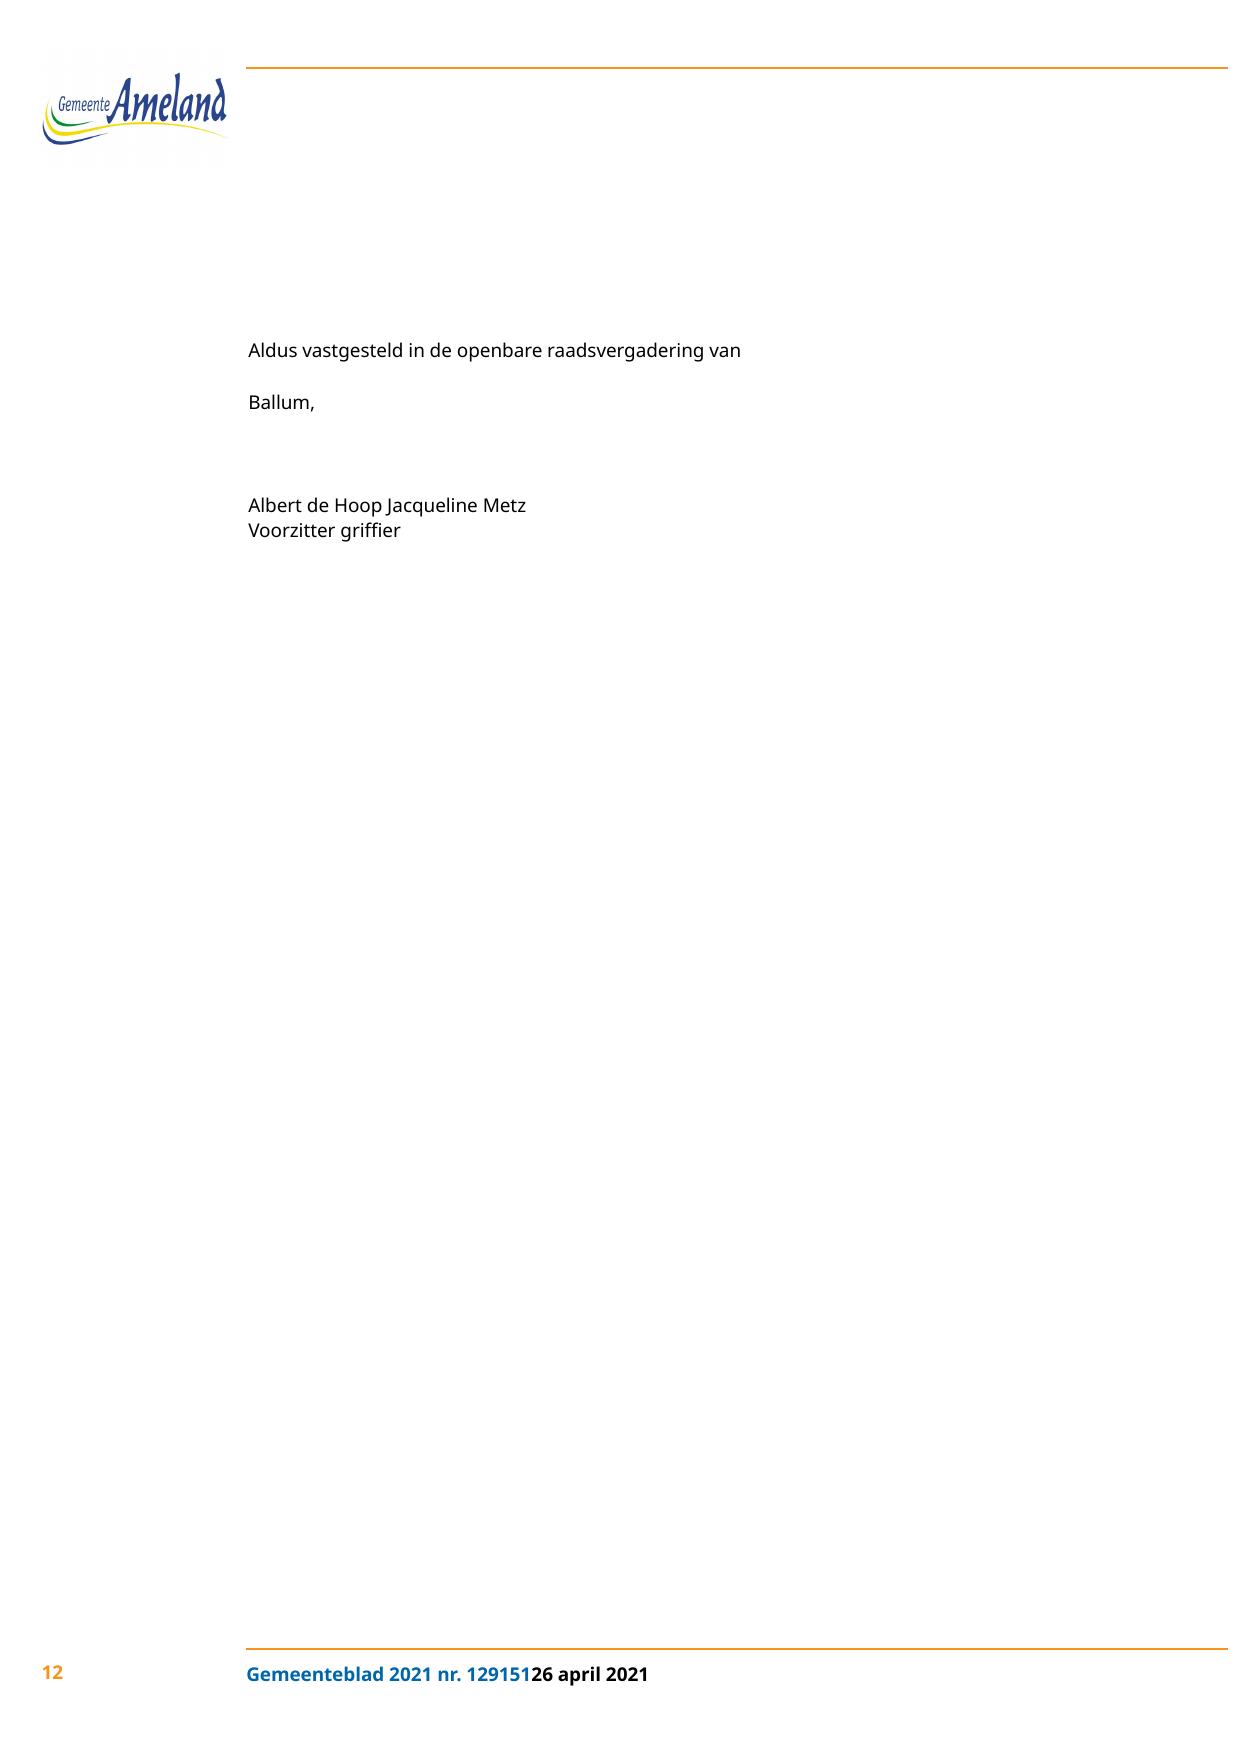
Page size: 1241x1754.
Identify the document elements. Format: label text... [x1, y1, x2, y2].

picture [41, 47, 231, 172]
text Albert de Hoop Jacqueline Metz [248, 492, 1152, 518]
text Voorzitter griffier [248, 518, 1152, 543]
text Aldus vastgesteld in de openbare raadsvergadering van [248, 338, 1152, 363]
text Ballum, [248, 389, 1152, 415]
